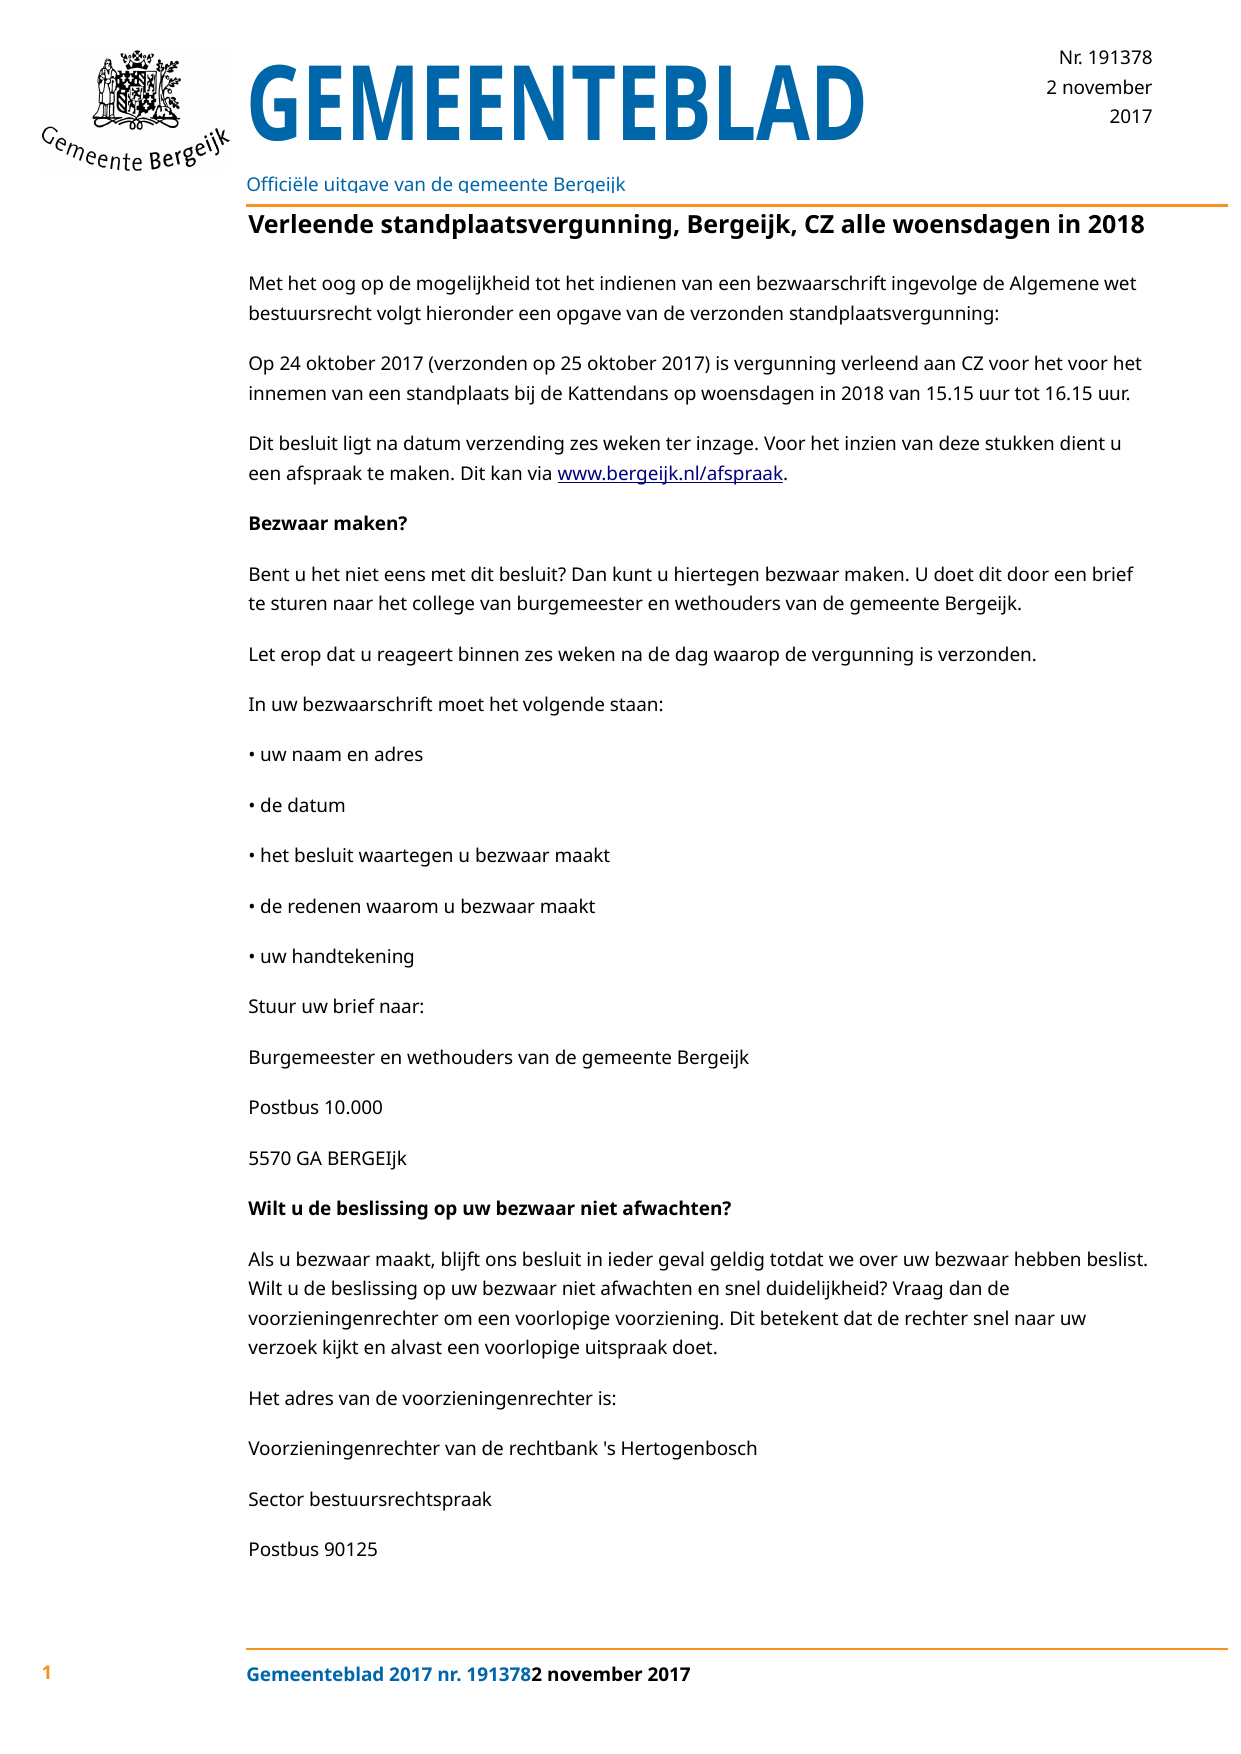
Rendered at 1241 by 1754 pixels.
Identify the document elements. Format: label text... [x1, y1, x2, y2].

text Verleende standplaatsvergunning, Bergeijk, CZ alle woensdagen in 2018 [248, 207, 1152, 241]
text Voorzieningenrechter van de rechtbank 's Hertogenbosch [248, 1435, 1152, 1461]
text Sector bestuursrechtspraak [248, 1486, 1152, 1511]
text Bezwaar maken? [248, 510, 1152, 536]
text Bent u het niet eens met dit besluit? Dan kunt u hiertegen bezwaar maken. U doet dit door een brief te sturen naar het college van burgemeester en wethouders van de gemeente Bergeijk. [248, 561, 1152, 616]
text Postbus 10.000 [248, 1094, 1152, 1120]
text Burgemeester en wethouders van de gemeente Bergeijk [248, 1044, 1152, 1070]
text • uw handtekening [248, 943, 1152, 969]
text Postbus 90125 [248, 1536, 1152, 1562]
text Met het oog op de mogelijkheid tot het indienen van een bezwaarschrift ingevolge de Algemene wet bestuursrecht volgt hieronder een opgave van de verzonden standplaatsvergunning: [248, 270, 1152, 326]
text • de redenen waarom u bezwaar maakt [248, 893, 1152, 918]
text Let erop dat u reageert binnen zes weken na de dag waarop de vergunning is verzonden. [248, 641, 1152, 666]
text • uw naam en adres [248, 742, 1152, 767]
text Als u bezwaar maakt, blijft ons besluit in ieder geval geldig totdat we over uw bezwaar hebben beslist. Wilt u de beslissing op uw bezwaar niet afwachten en snel duidelijkheid? Vraag dan de voorzieningenrechter om een voorlopige voorziening. Dit betekent dat de rechter snel naar uw verzoek kijkt en alvast een voorlopige uitspraak doet. [248, 1246, 1152, 1360]
text • het besluit waartegen u bezwaar maakt [248, 842, 1152, 868]
text Dit besluit ligt na datum verzending zes weken ter inzage. Voor het inzien van deze stukken dient u een afspraak te maken. Dit kan via www.bergeijk.nl/afspraak. [248, 430, 1152, 486]
text Stuur uw brief naar: [248, 994, 1152, 1019]
text In uw bezwaarschrift moet het volgende staan: [248, 691, 1152, 717]
picture [41, 47, 231, 172]
text Wilt u de beslissing op uw bezwaar niet afwachten? [248, 1195, 1152, 1221]
text Het adres van de voorzieningenrechter is: [248, 1385, 1152, 1411]
text Op 24 oktober 2017 (verzonden op 25 oktober 2017) is vergunning verleend aan CZ voor het voor het innemen van een standplaats bij de Kattendans op woensdagen in 2018 van 15.15 uur tot 16.15 uur. [248, 350, 1152, 406]
text 5570 GA BERGEIjk [248, 1145, 1152, 1171]
text • de datum [248, 792, 1152, 818]
